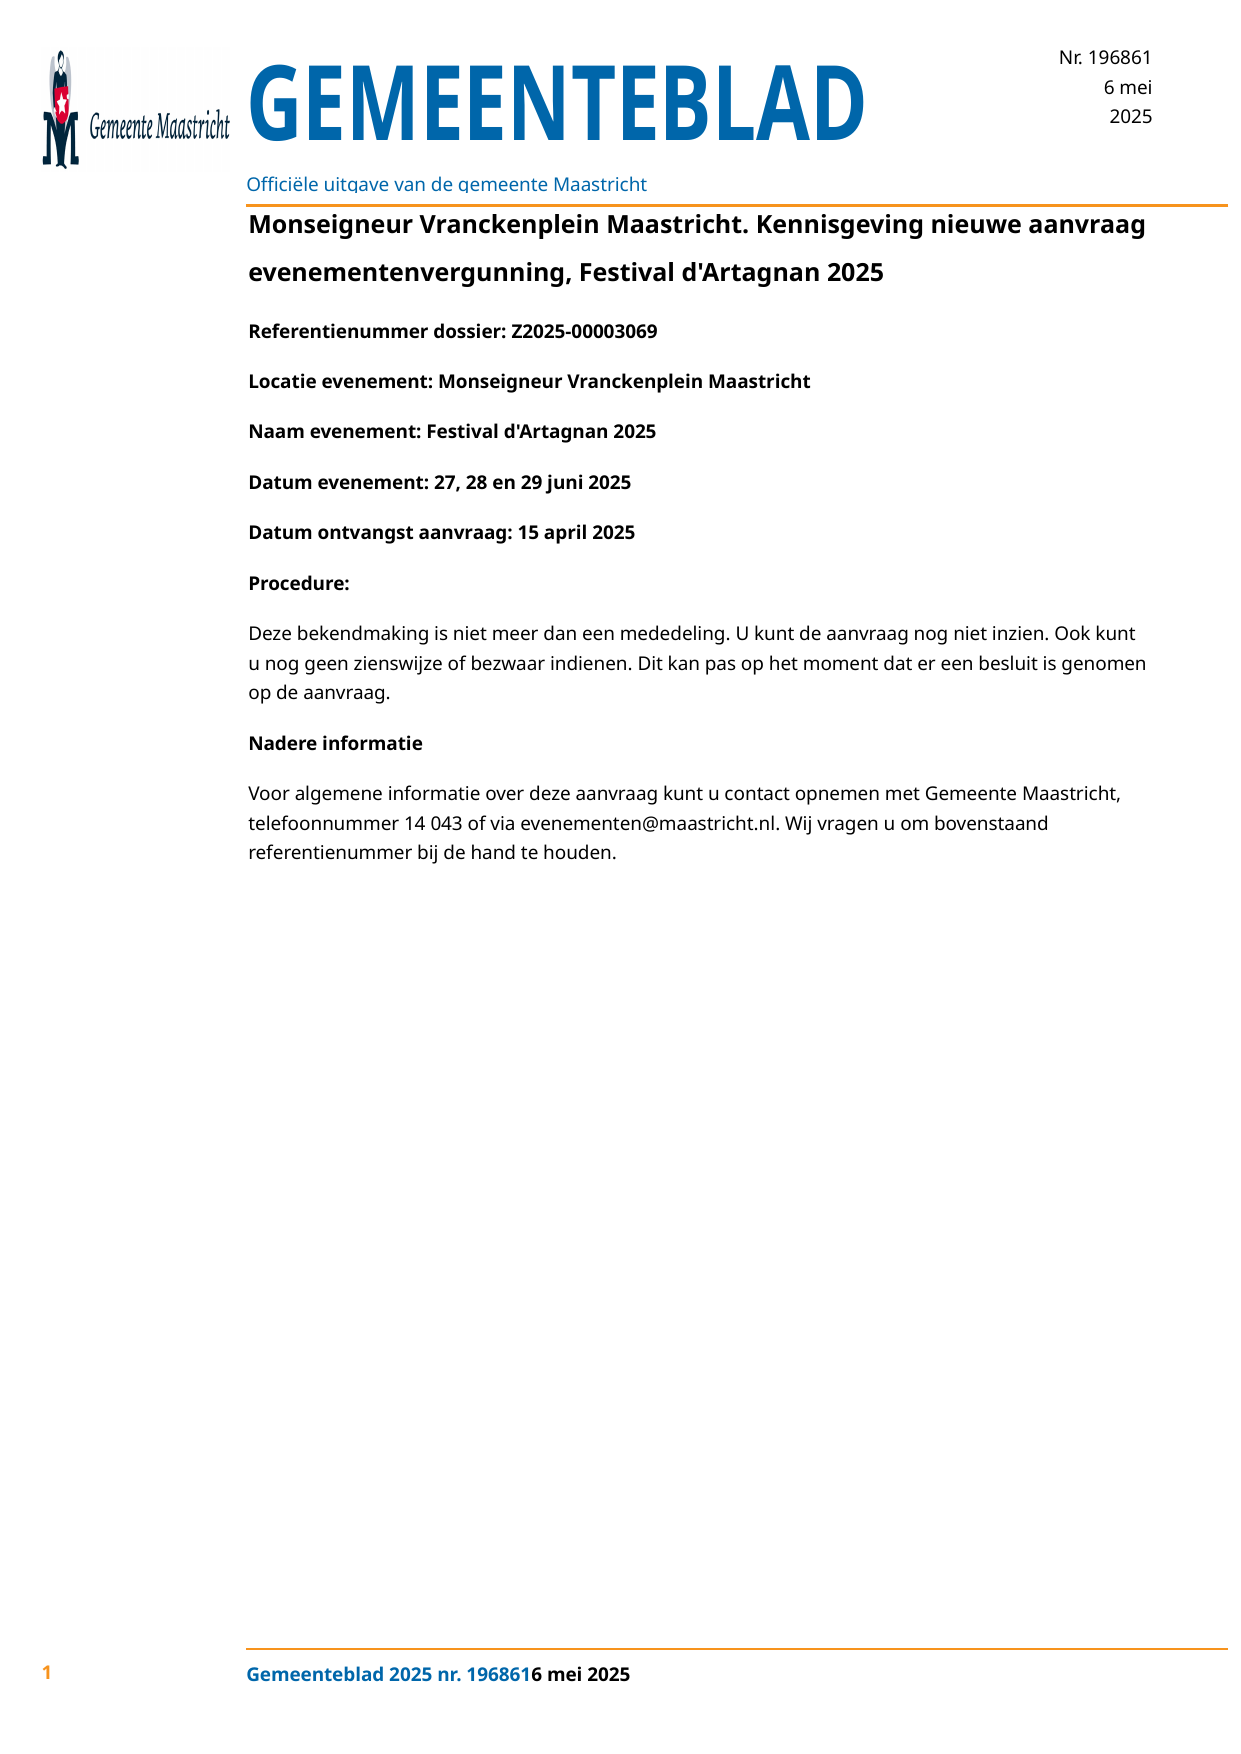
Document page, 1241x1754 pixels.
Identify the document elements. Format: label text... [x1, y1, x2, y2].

text Monseigneur Vranckenplein Maastricht. Kennisgeving nieuwe aanvraag evenementenvergunning, Festival d'Artagnan 2025 [248, 207, 1152, 288]
text Locatie evenement: Monseigneur Vranckenplein Maastricht [248, 368, 1152, 394]
picture [41, 47, 231, 172]
text Datum evenement: 27, 28 en 29 juni 2025 [248, 469, 1152, 495]
text Naam evenement: Festival d'Artagnan 2025 [248, 419, 1152, 444]
text Datum ontvangst aanvraag: 15 april 2025 [248, 519, 1152, 545]
text Procedure: [248, 570, 1152, 596]
text Voor algemene informatie over deze aanvraag kunt u contact opnemen met Gemeente Maastricht, telefoonnummer 14 043 of via evenementen@maastricht.nl. Wij vragen u om bovenstaand referentienummer bij de hand te houden. [248, 780, 1152, 865]
text Deze bekendmaking is niet meer dan een mededeling. U kunt de aanvraag nog niet inzien. Ook kunt u nog geen zienswijze of bezwaar indienen. Dit kan pas op het moment dat er een besluit is genomen op de aanvraag. [248, 620, 1152, 705]
text Referentienummer dossier: Z2025-00003069 [248, 318, 1152, 344]
text Nadere informatie [248, 730, 1152, 756]
